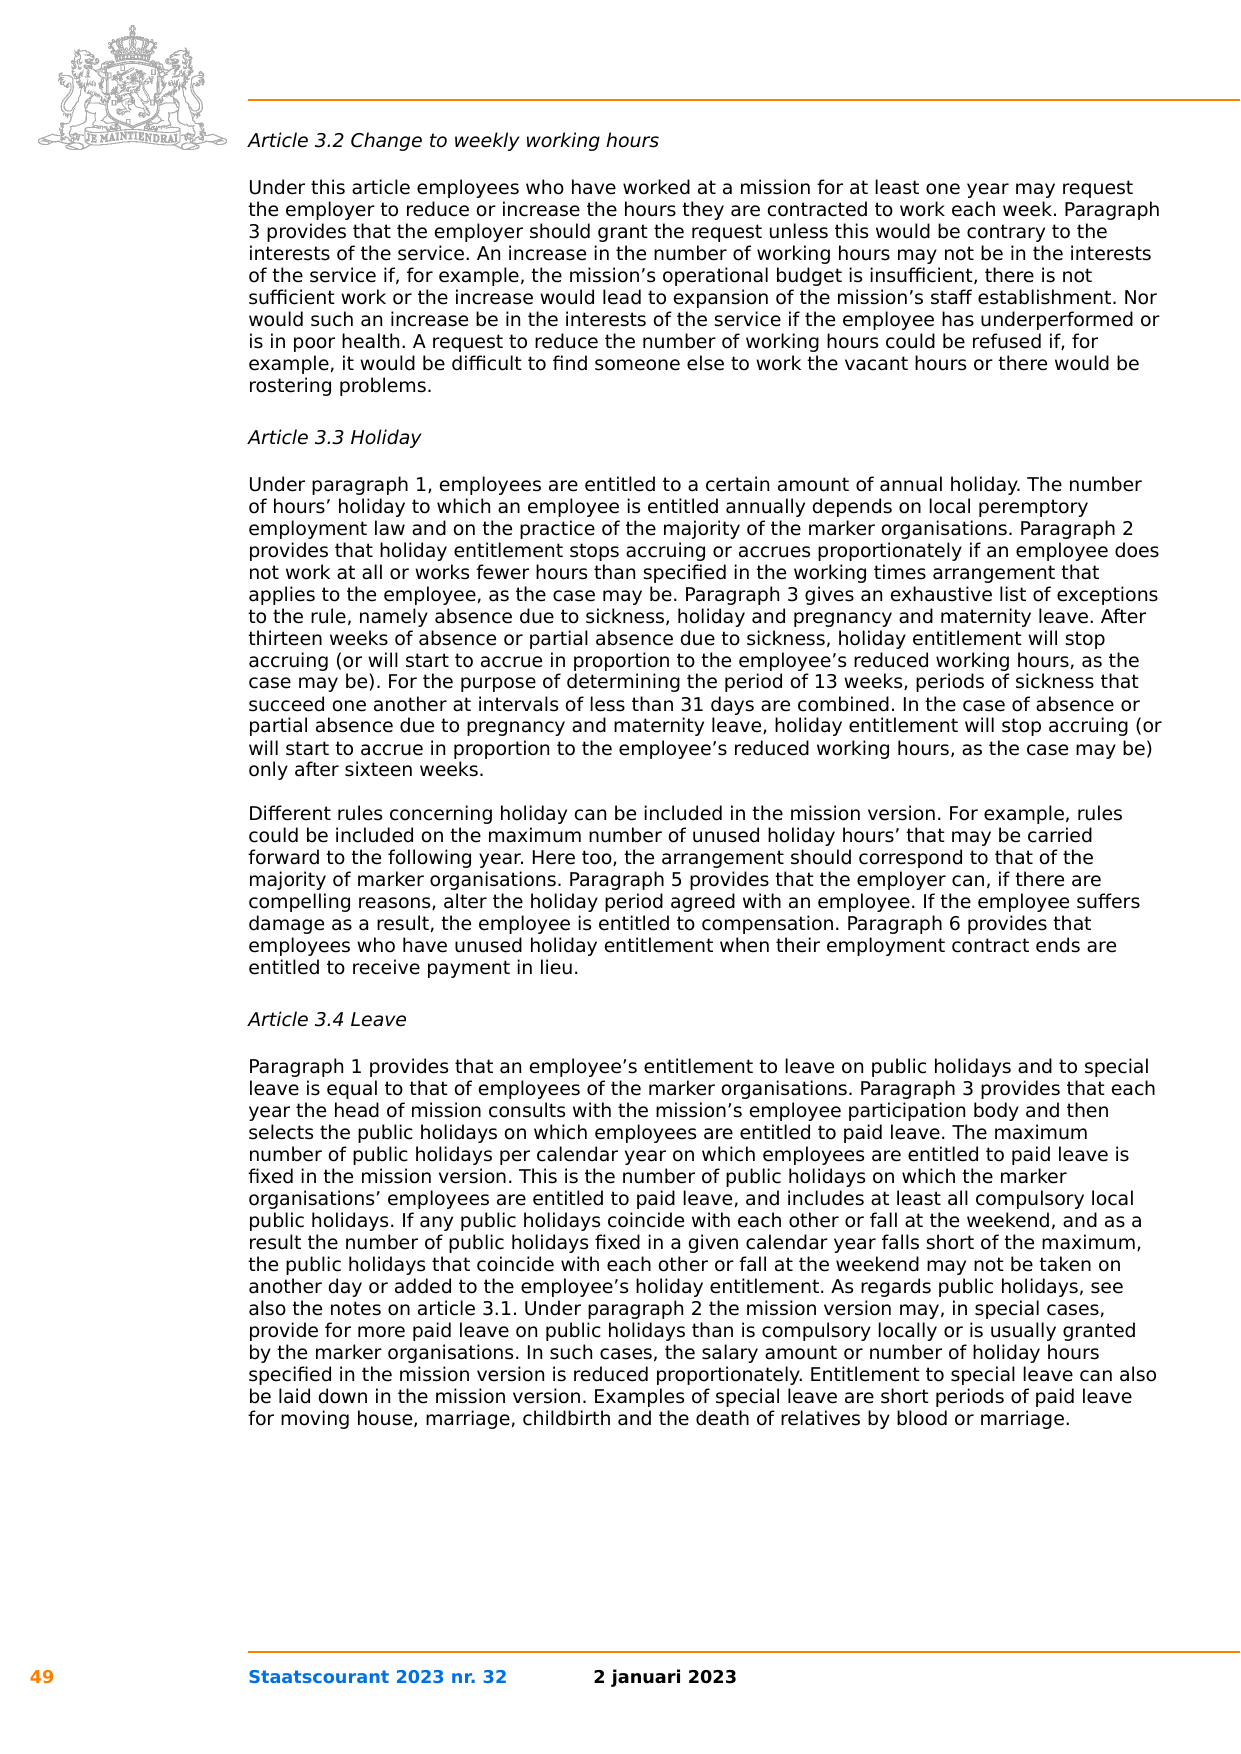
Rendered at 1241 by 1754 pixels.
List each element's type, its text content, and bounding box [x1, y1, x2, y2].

subtitle Article 3.4 Leave [248, 1009, 1163, 1031]
picture [38, 25, 227, 150]
text Different rules concerning holiday can be included in the mission version. For example, rules could be included on the maximum number of unused holiday hours’ that may be carried forward to the following year. Here too, the arrangement should correspond to that of the majority of marker organisations. Paragraph 5 provides that the employer can, if there are compelling reasons, alter the holiday period agreed with an employee. If the employee suffers damage as a result, the employee is entitled to compensation. Paragraph 6 provides that employees who have unused holiday entitlement when their employment contract ends are entitled to receive payment in lieu. [248, 803, 1163, 979]
text Under this article employees who have worked at a mission for at least one year may request the employer to reduce or increase the hours they are contracted to work each week. Paragraph 3 provides that the employer should grant the request unless this would be contrary to the interests of the service. An increase in the number of working hours may not be in the interests of the service if, for example, the mission’s operational budget is insufficient, there is not sufficient work or the increase would lead to expansion of the mission’s staff establishment. Nor would such an increase be in the interests of the service if the employee has underperformed or is in poor health. A request to reduce the number of working hours could be refused if, for example, it would be difficult to find someone else to work the vacant hours or there would be rostering problems. [248, 177, 1163, 397]
subtitle Article 3.2 Change to weekly working hours [248, 130, 1163, 152]
text Paragraph 1 provides that an employee’s entitlement to leave on public holidays and to special leave is equal to that of employees of the marker organisations. Paragraph 3 provides that each year the head of mission consults with the mission’s employee participation body and then selects the public holidays on which employees are entitled to paid leave. The maximum number of public holidays per calendar year on which employees are entitled to paid leave is fixed in the mission version. This is the number of public holidays on which the marker organisations’ employees are entitled to paid leave, and includes at least all compulsory local public holidays. If any public holidays coincide with each other or fall at the weekend, and as a result the number of public holidays fixed in a given calendar year falls short of the maximum, the public holidays that coincide with each other or fall at the weekend may not be taken on another day or added to the employee’s holiday entitlement. As regards public holidays, see also the notes on article 3.1. Under paragraph 2 the mission version may, in special cases, provide for more paid leave on public holidays than is compulsory locally or is usually granted by the marker organisations. In such cases, the salary amount or number of holiday hours specified in the mission version is reduced proportionately. Entitlement to special leave can also be laid down in the mission version. Examples of special leave are short periods of paid leave for moving house, marriage, childbirth and the death of relatives by blood or marriage. [248, 1056, 1163, 1430]
text Under paragraph 1, employees are entitled to a certain amount of annual holiday. The number of hours’ holiday to which an employee is entitled annually depends on local peremptory employment law and on the practice of the majority of the marker organisations. Paragraph 2 provides that holiday entitlement stops accruing or accrues proportionately if an employee does not work at all or works fewer hours than specified in the working times arrangement that applies to the employee, as the case may be. Paragraph 3 gives an exhaustive list of exceptions to the rule, namely absence due to sickness, holiday and pregnancy and maternity leave. After thirteen weeks of absence or partial absence due to sickness, holiday entitlement will stop accruing (or will start to accrue in proportion to the employee’s reduced working hours, as the case may be). For the purpose of determining the period of 13 weeks, periods of sickness that succeed one another at intervals of less than 31 days are combined. In the case of absence or partial absence due to pregnancy and maternity leave, holiday entitlement will stop accruing (or will start to accrue in proportion to the employee’s reduced working hours, as the case may be) only after sixteen weeks. [248, 474, 1163, 781]
subtitle Article 3.3 Holiday [248, 427, 1163, 449]
